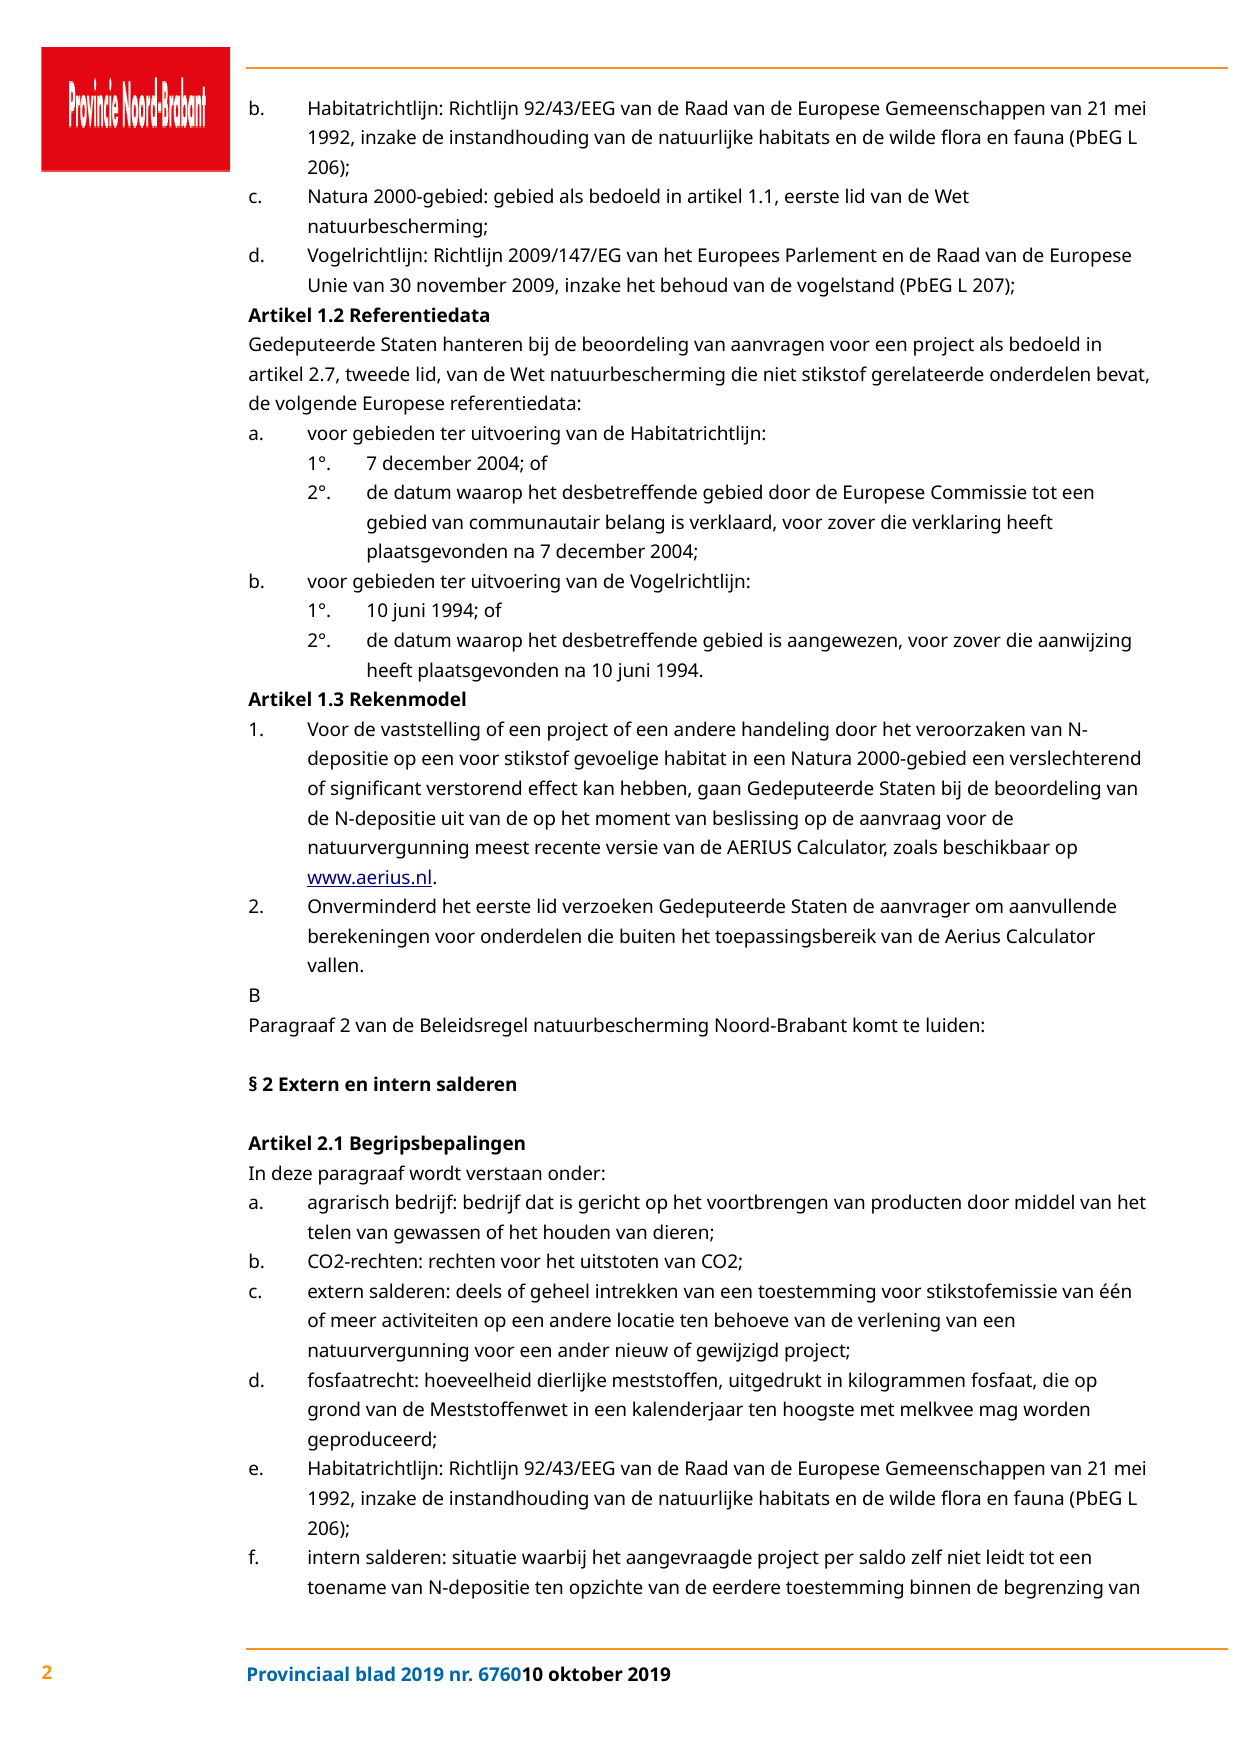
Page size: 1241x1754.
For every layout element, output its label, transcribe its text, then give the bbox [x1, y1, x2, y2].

list Onverminderd het eerste lid verzoeken Gedeputeerde Staten de aanvrager om aanvullende berekeningen voor onderdelen die buiten het toepassingsbereik van de Aerius Calculator vallen. [248, 893, 1152, 978]
list voor gebieden ter uitvoering van de Vogelrichtlijn: [248, 568, 1152, 594]
text Paragraaf 2 van de Beleidsregel natuurbescherming Noord-Brabant komt te luiden: [248, 1012, 1152, 1038]
list Habitatrichtlijn: Richtlijn 92/43/EEG van de Raad van de Europese Gemeenschappen van 21 mei 1992, inzake de instandhouding van de natuurlijke habitats en de wilde flora en fauna (PbEG L 206); [248, 95, 1152, 180]
list 10 juni 1994; of [307, 598, 1152, 623]
list Vogelrichtlijn: Richtlijn 2009/147/EG van het Europees Parlement en de Raad van de Europese Unie van 30 november 2009, inzake het behoud van de vogelstand (PbEG L 207); [248, 243, 1152, 298]
list CO2-rechten: rechten voor het uitstoten van CO2; [248, 1248, 1152, 1274]
list voor gebieden ter uitvoering van de Habitatrichtlijn: [248, 420, 1152, 446]
text B [248, 982, 1152, 1008]
list 7 december 2004; of [307, 450, 1152, 476]
list fosfaatrecht: hoeveelheid dierlijke meststoffen, uitgedrukt in kilogrammen fosfaat, die op grond van de Meststoffenwet in een kalenderjaar ten hoogste met melkvee mag worden geproduceerd; [248, 1367, 1152, 1452]
text Artikel 1.2 Referentiedata [248, 302, 1152, 328]
list agrarisch bedrijf: bedrijf dat is gericht op het voortbrengen van producten door middel van het telen van gewassen of het houden van dieren; [248, 1189, 1152, 1245]
list intern salderen: situatie waarbij het aangevraagde project per saldo zelf niet leidt tot een toename van N-depositie ten opzichte van de eerdere toestemming binnen de begrenzing van [248, 1544, 1152, 1600]
list Voor de vaststelling of een project of een andere handeling door het veroorzaken van N-depositie op een voor stikstof gevoelige habitat in een Natura 2000-gebied een verslechterend of significant verstorend effect kan hebben, gaan Gedeputeerde Staten bij de beoordeling van de N-depositie uit van de op het moment van beslissing op de aanvraag voor de natuurvergunning meest recente versie van de AERIUS Calculator, zoals beschikbaar op www.aerius.nl. [248, 716, 1152, 890]
text Artikel 1.3 Rekenmodel [248, 686, 1152, 712]
picture [41, 47, 231, 172]
text § 2 Extern en intern salderen [248, 1071, 1152, 1097]
text In deze paragraaf wordt verstaan onder: [248, 1160, 1152, 1186]
text Gedeputeerde Staten hanteren bij de beoordeling van aanvragen voor een project als bedoeld in artikel 2.7, tweede lid, van de Wet natuurbescherming die niet stikstof gerelateerde onderdelen bevat, de volgende Europese referentiedata: [248, 331, 1152, 416]
list Habitatrichtlijn: Richtlijn 92/43/EEG van de Raad van de Europese Gemeenschappen van 21 mei 1992, inzake de instandhouding van de natuurlijke habitats en de wilde flora en fauna (PbEG L 206); [248, 1456, 1152, 1541]
text Artikel 2.1 Begripsbepalingen [248, 1130, 1152, 1156]
list de datum waarop het desbetreffende gebied is aangewezen, voor zover die aanwijzing heeft plaatsgevonden na 10 juni 1994. [307, 627, 1152, 683]
list Natura 2000-gebied: gebied als bedoeld in artikel 1.1, eerste lid van de Wet natuurbescherming; [248, 183, 1152, 239]
list extern salderen: deels of geheel intrekken van een toestemming voor stikstofemissie van één of meer activiteiten op een andere locatie ten behoeve van de verlening van een natuurvergunning voor een ander nieuw of gewijzigd project; [248, 1278, 1152, 1363]
list de datum waarop het desbetreffende gebied door de Europese Commissie tot een gebied van communautair belang is verklaard, voor zover die verklaring heeft plaatsgevonden na 7 december 2004; [307, 479, 1152, 564]
